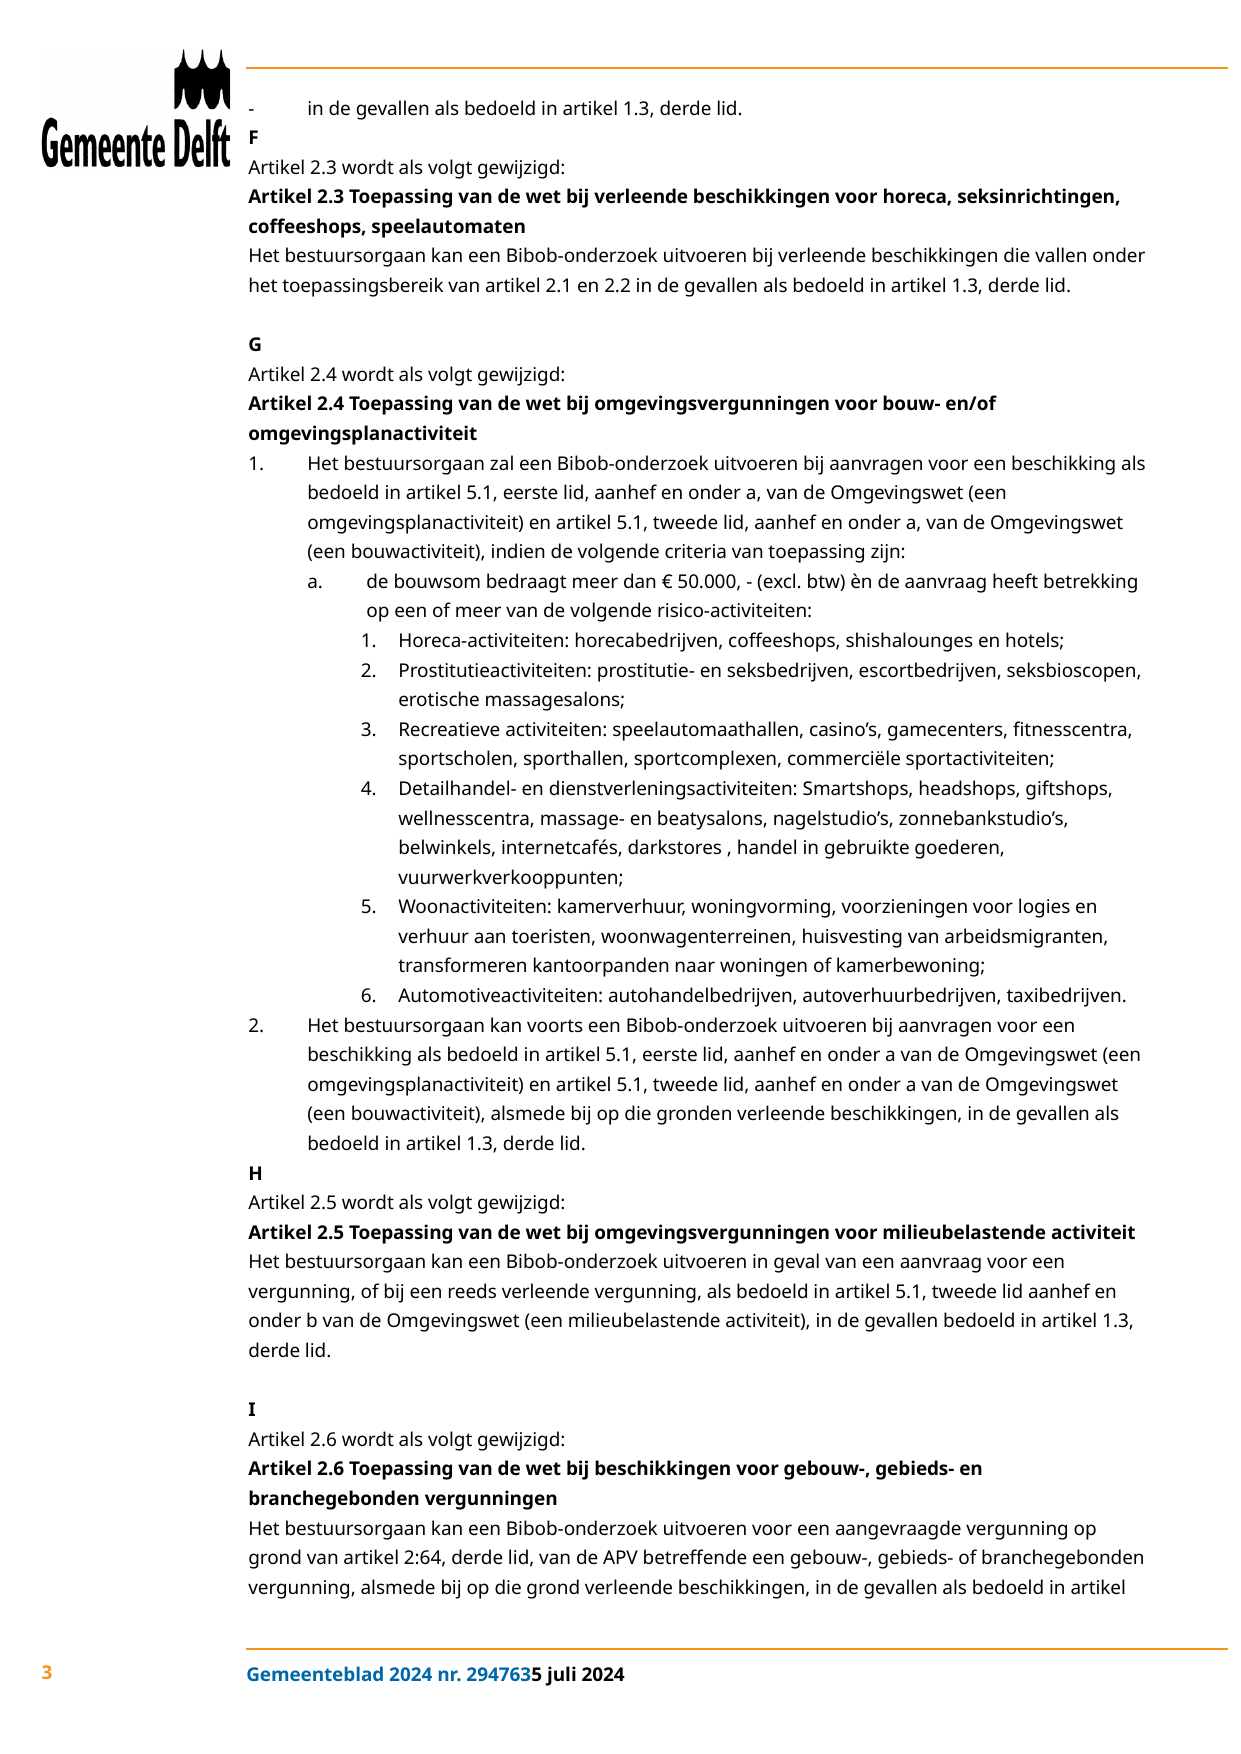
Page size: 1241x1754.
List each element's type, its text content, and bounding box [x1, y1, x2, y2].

text Artikel 2.4 Toepassing van de wet bij omgevingsvergunningen voor bouw- en/of omgevingsplanactiviteit [248, 391, 1152, 446]
text Artikel 2.4 wordt als volgt gewijzigd: [248, 361, 1152, 387]
text Het bestuursorgaan kan een Bibob-onderzoek uitvoeren voor een aangevraagde vergunning op grond van artikel 2:64, derde lid, van de APV betreffende een gebouw-, gebieds- of branchegebonden vergunning, alsmede bij op die grond verleende beschikkingen, in de gevallen als bedoeld in artikel [248, 1515, 1152, 1600]
text Artikel 2.6 Toepassing van de wet bij beschikkingen voor gebouw-, gebieds- en branchegebonden vergunningen [248, 1456, 1152, 1511]
text Artikel 2.5 Toepassing van de wet bij omgevingsvergunningen voor milieubelastende activiteit [248, 1219, 1152, 1245]
list Woonactiviteiten: kamerverhuur, woningvorming, voorzieningen voor logies en verhuur aan toeristen, woonwagenterreinen, huisvesting van arbeidsmigranten, transformeren kantoorpanden naar woningen of kamerbewoning; [361, 893, 1152, 978]
text Artikel 2.3 wordt als volgt gewijzigd: [248, 154, 1152, 180]
text I [248, 1396, 1152, 1422]
list Detailhandel- en dienstverleningsactiviteiten: Smartshops, headshops, giftshops, wellnesscentra, massage- en beatysalons, nagelstudio’s, zonnebankstudio’s, belwinkels, internetcafés, darkstores , handel in gebruikte goederen, vuurwerkverkooppunten; [361, 775, 1152, 890]
text Het bestuursorgaan kan een Bibob-onderzoek uitvoeren in geval van een aanvraag voor een vergunning, of bij een reeds verleende vergunning, als bedoeld in artikel 5.1, tweede lid aanhef en onder b van de Omgevingswet (een milieubelastende activiteit), in de gevallen bedoeld in artikel 1.3, derde lid. [248, 1248, 1152, 1363]
text Artikel 2.3 Toepassing van de wet bij verleende beschikkingen voor horeca, seksinrichtingen, coffeeshops, speelautomaten [248, 183, 1152, 239]
text Artikel 2.6 wordt als volgt gewijzigd: [248, 1426, 1152, 1452]
picture [41, 47, 231, 172]
list Het bestuursorgaan zal een Bibob-onderzoek uitvoeren bij aanvragen voor een beschikking als bedoeld in artikel 5.1, eerste lid, aanhef en onder a, van de Omgevingswet (een omgevingsplanactiviteit) en artikel 5.1, tweede lid, aanhef en onder a, van de Omgevingswet (een bouwactiviteit), indien de volgende criteria van toepassing zijn: [248, 450, 1152, 564]
list Horeca-activiteiten: horecabedrijven, coffeeshops, shishalounges en hotels; [361, 627, 1152, 653]
text Artikel 2.5 wordt als volgt gewijzigd: [248, 1189, 1152, 1215]
text H [248, 1160, 1152, 1186]
text Het bestuursorgaan kan een Bibob-onderzoek uitvoeren bij verleende beschikkingen die vallen onder het toepassingsbereik van artikel 2.1 en 2.2 in de gevallen als bedoeld in artikel 1.3, derde lid. [248, 243, 1152, 298]
list Recreatieve activiteiten: speelautomaathallen, casino’s, gamecenters, fitnesscentra, sportscholen, sporthallen, sportcomplexen, commerciële sportactiviteiten; [361, 716, 1152, 771]
list de bouwsom bedraagt meer dan € 50.000, - (excl. btw) èn de aanvraag heeft betrekking op een of meer van de volgende risico-activiteiten: [307, 568, 1152, 623]
list Prostitutieactiviteiten: prostitutie- en seksbedrijven, escortbedrijven, seksbioscopen, erotische massagesalons; [361, 657, 1152, 712]
text F [248, 124, 1152, 150]
text G [248, 331, 1152, 357]
list Het bestuursorgaan kan voorts een Bibob-onderzoek uitvoeren bij aanvragen voor een beschikking als bedoeld in artikel 5.1, eerste lid, aanhef en onder a van de Omgevingswet (een omgevingsplanactiviteit) en artikel 5.1, tweede lid, aanhef en onder a van de Omgevingswet (een bouwactiviteit), alsmede bij op die gronden verleende beschikkingen, in de gevallen als bedoeld in artikel 1.3, derde lid. [248, 1012, 1152, 1156]
list in de gevallen als bedoeld in artikel 1.3, derde lid. [248, 95, 1152, 121]
list Automotiveactiviteiten: autohandelbedrijven, autoverhuurbedrijven, taxibedrijven. [361, 982, 1152, 1008]
